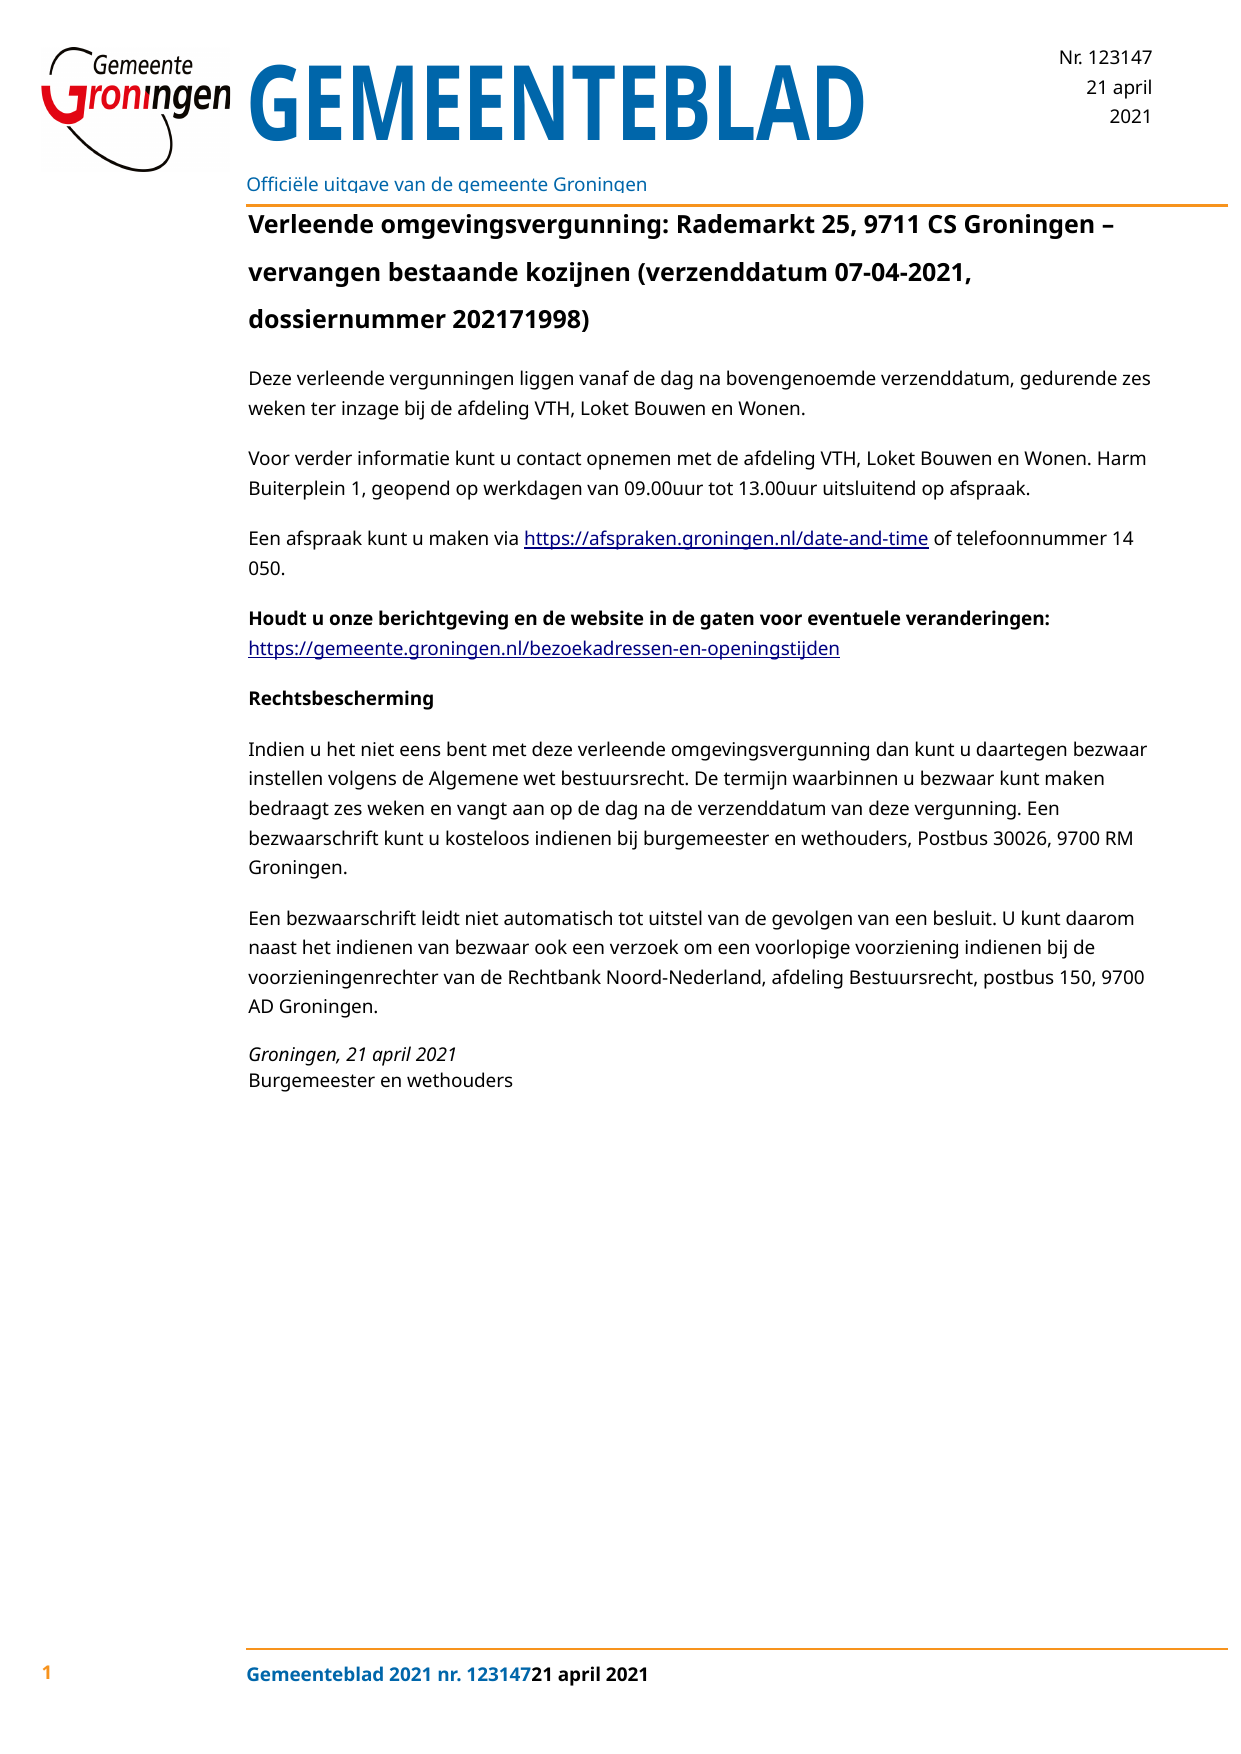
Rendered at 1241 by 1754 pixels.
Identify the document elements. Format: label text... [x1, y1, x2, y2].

text Deze verleende vergunningen liggen vanaf de dag na bovengenoemde verzenddatum, gedurende zes weken ter inzage bij de afdeling VTH, Loket Bouwen en Wonen. [248, 366, 1152, 421]
text Een bezwaarschrift leidt niet automatisch tot uitstel van de gevolgen van een besluit. U kunt daarom naast het indienen van bezwaar ook een verzoek om een voorlopige voorziening indienen bij de voorzieningenrechter van de Rechtbank Noord-Nederland, afdeling Bestuursrecht, postbus 150, 9700 AD Groningen. [248, 905, 1152, 1019]
text Een afspraak kunt u maken via https://afspraken.groningen.nl/date-and-time of telefoonnummer 14 050. [248, 526, 1152, 581]
text Voor verder informatie kunt u contact opnemen met de afdeling VTH, Loket Bouwen en Wonen. Harm Buiterplein 1, geopend op werkdagen van 09.00uur tot 13.00uur uitsluitend op afspraak. [248, 446, 1152, 501]
text Groningen, 21 april 2021 [248, 1041, 1152, 1067]
text Indien u het niet eens bent met deze verleende omgevingsvergunning dan kunt u daartegen bezwaar instellen volgens de Algemene wet bestuursrecht. De termijn waarbinnen u bezwaar kunt maken bedraagt zes weken en vangt aan op de dag na de verzenddatum van deze vergunning. Een bezwaarschrift kunt u kosteloos indienen bij burgemeester en wethouders, Postbus 30026, 9700 RM Groningen. [248, 736, 1152, 880]
text Houdt u onze berichtgeving en de website in de gaten voor eventuele veranderingen: https://gemeente.groningen.nl/bezoekadressen-en-openingstijden [248, 606, 1152, 661]
text Burgemeester en wethouders [248, 1067, 1152, 1093]
picture [41, 47, 231, 172]
text Verleende omgevingsvergunning: Rademarkt 25, 9711 CS Groningen – vervangen bestaande kozijnen (verzenddatum 07-04-2021, dossiernummer 202171998) [248, 207, 1152, 336]
text Rechtsbescherming [248, 686, 1152, 711]
